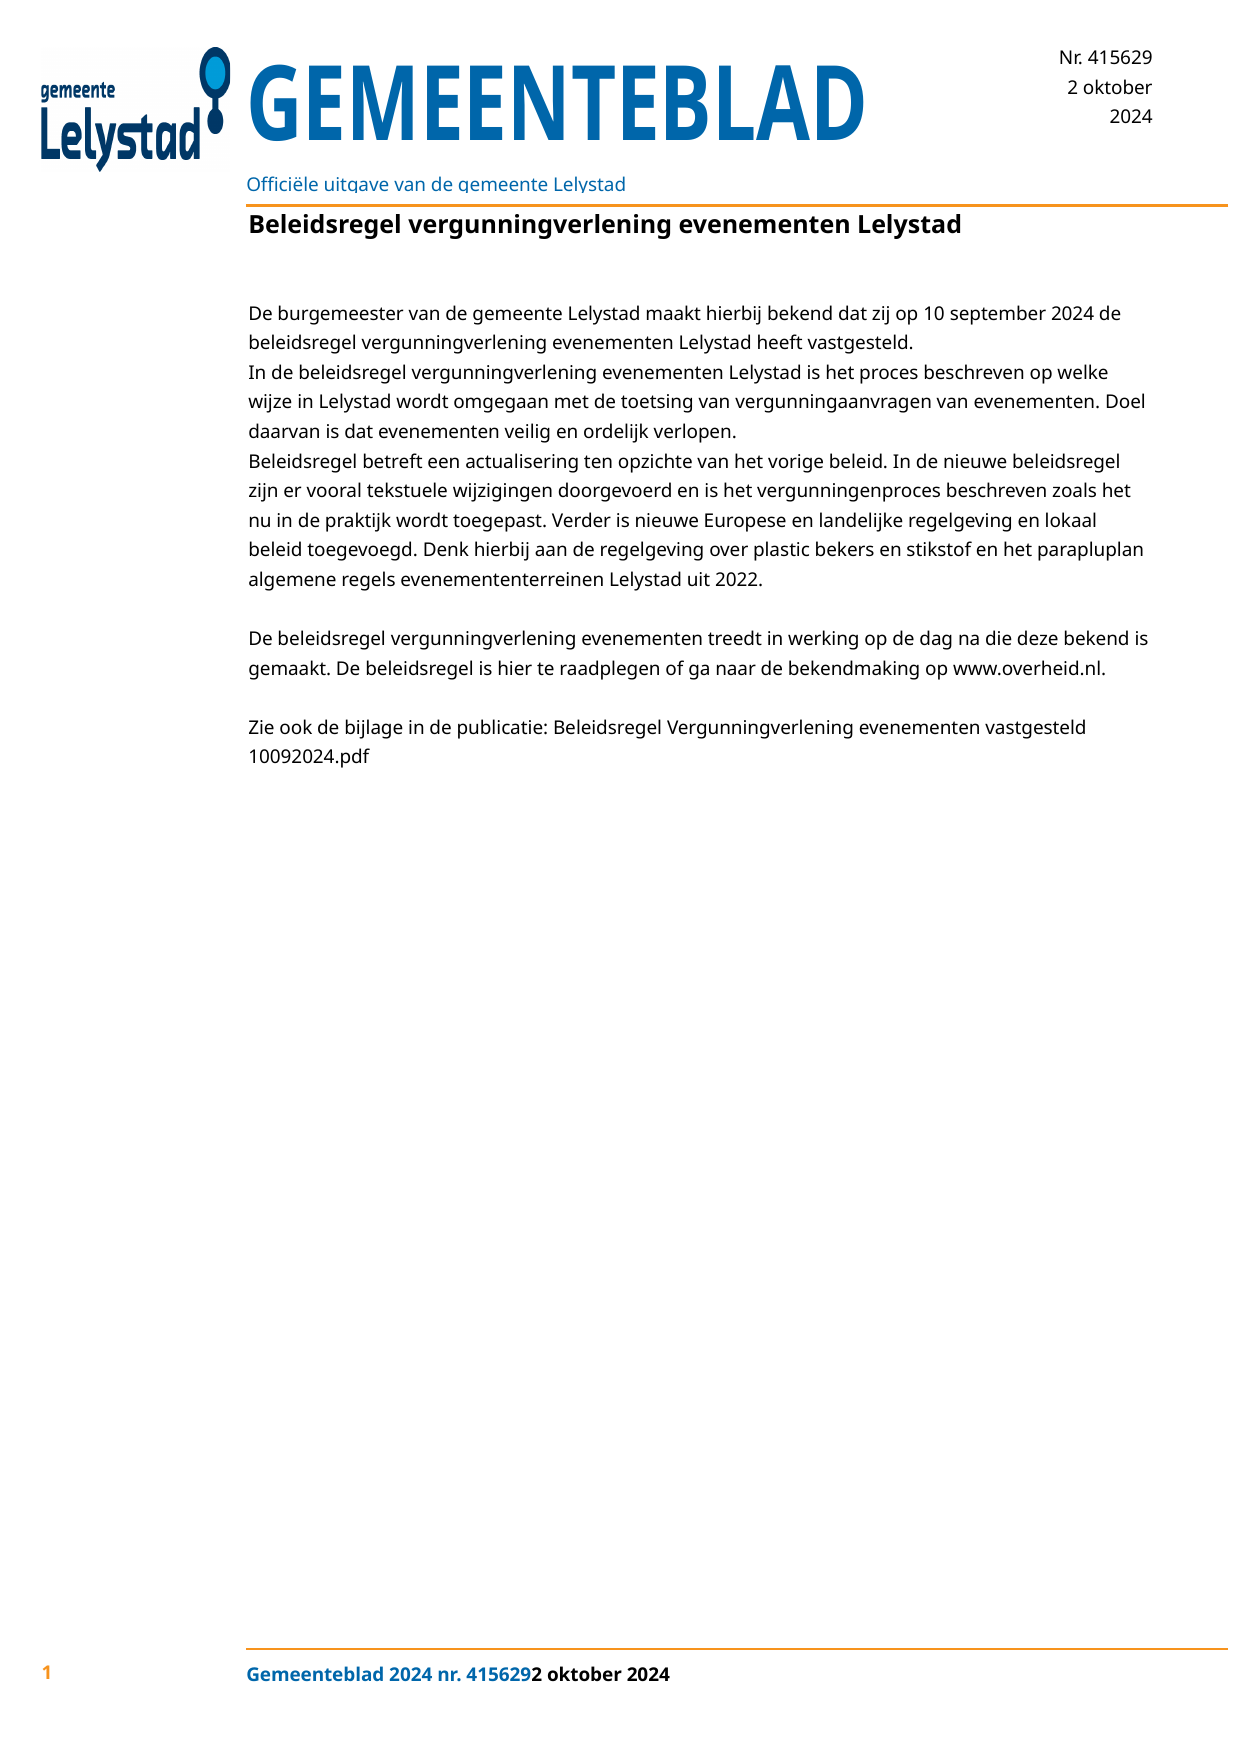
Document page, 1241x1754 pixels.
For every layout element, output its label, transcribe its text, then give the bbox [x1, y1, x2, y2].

picture [41, 47, 231, 172]
text De beleidsregel vergunningverlening evenementen treedt in werking op de dag na die deze bekend is gemaakt. De beleidsregel is hier te raadplegen of ga naar de bekendmaking op www.overheid.nl. [248, 625, 1152, 681]
text In de beleidsregel vergunningverlening evenementen Lelystad is het proces beschreven op welke wijze in Lelystad wordt omgegaan met de toetsing van vergunningaanvragen van evenementen. Doel daarvan is dat evenementen veilig en ordelijk verlopen. [248, 359, 1152, 444]
text De burgemeester van de gemeente Lelystad maakt hierbij bekend dat zij op 10 september 2024 de beleidsregel vergunningverlening evenementen Lelystad heeft vastgesteld. [248, 300, 1152, 355]
text Beleidsregel betreft een actualisering ten opzichte van het vorige beleid. In de nieuwe beleidsregel zijn er vooral tekstuele wijzigingen doorgevoerd en is het vergunningenproces beschreven zoals het nu in de praktijk wordt toegepast. Verder is nieuwe Europese en landelijke regelgeving en lokaal beleid toegevoegd. Denk hierbij aan de regelgeving over plastic bekers en stikstof en het parapluplan algemene regels evenemententerreinen Lelystad uit 2022. [248, 448, 1152, 592]
text Beleidsregel vergunningverlening evenementen Lelystad [248, 207, 1152, 241]
text Zie ook de bijlage in de publicatie: Beleidsregel Vergunningverlening evenementen vastgesteld 10092024.pdf [248, 714, 1152, 769]
